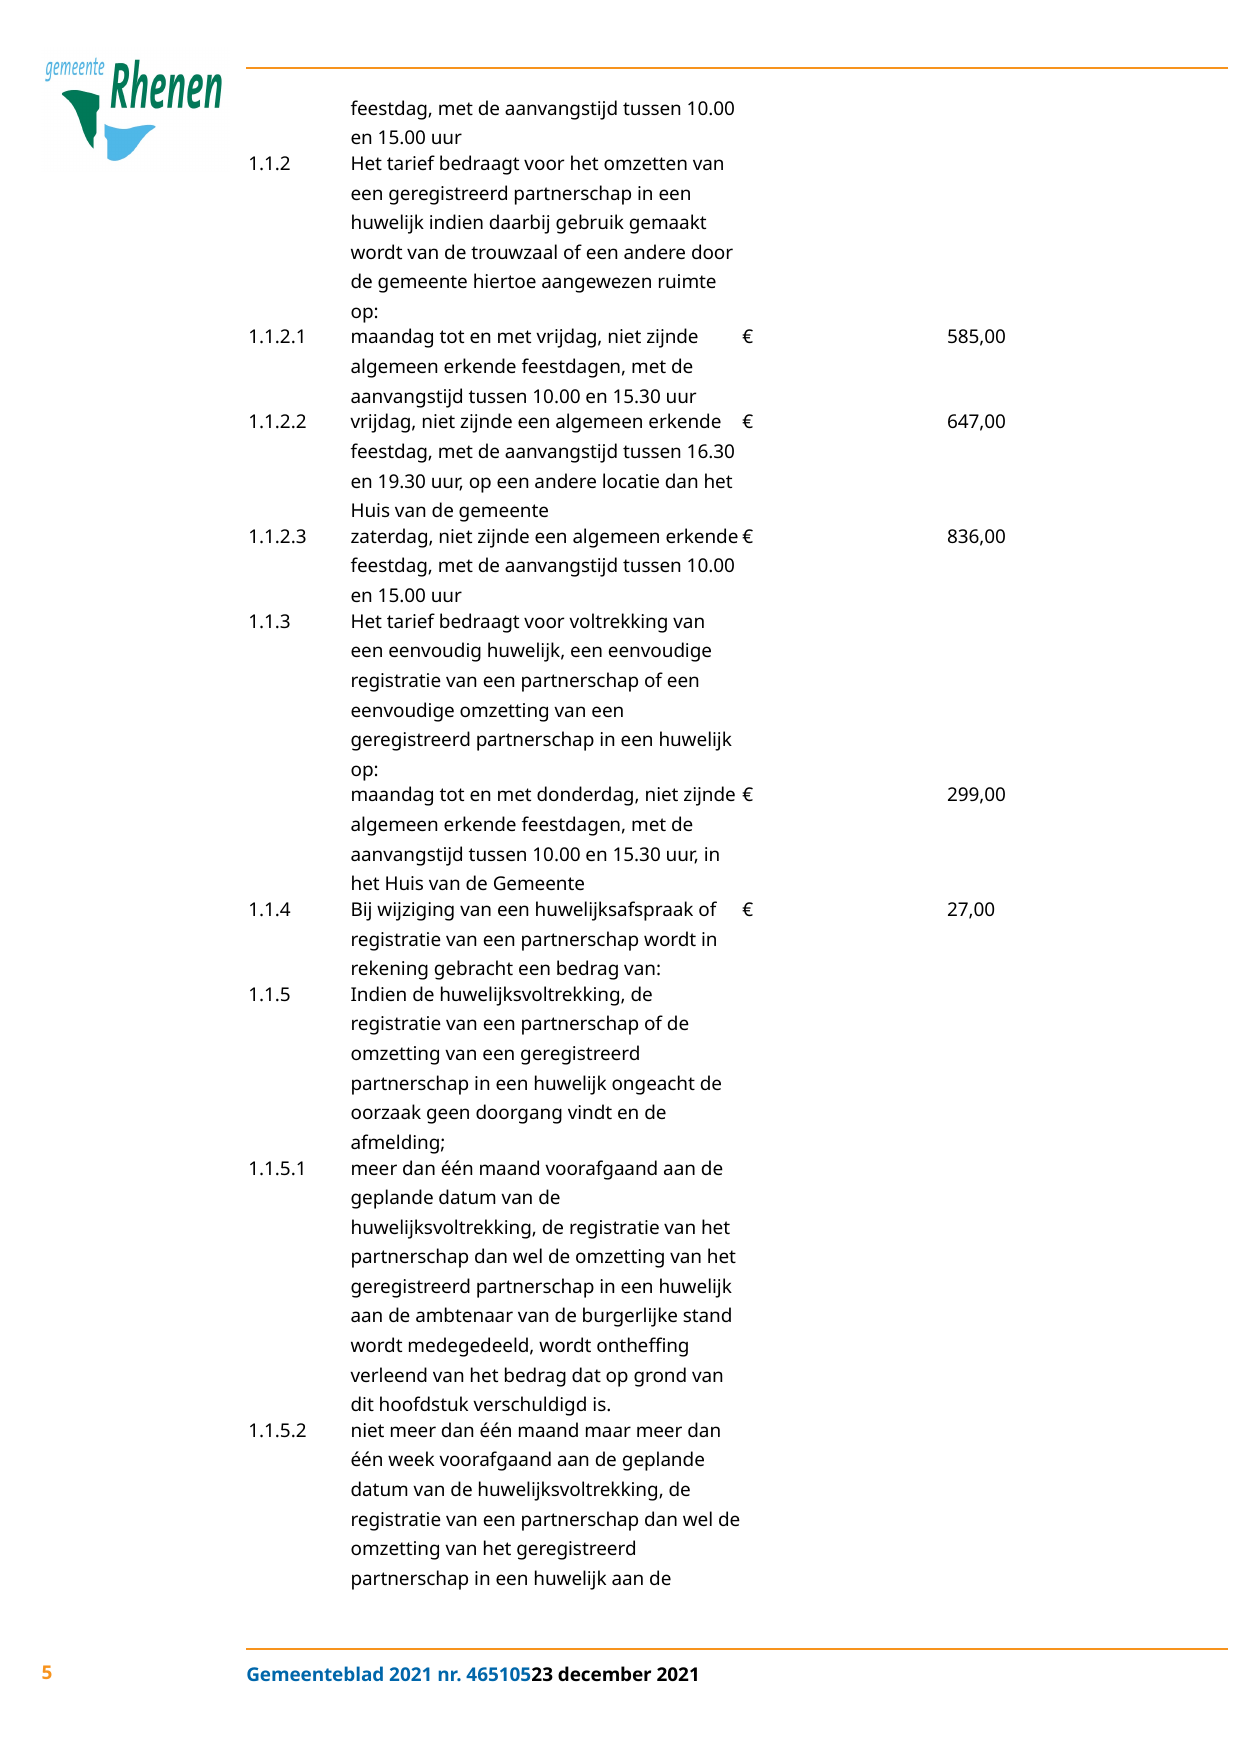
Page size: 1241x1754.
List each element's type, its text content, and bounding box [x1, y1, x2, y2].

table_cell Bij wijziging van een huwelijksafspraak of registratie van een partnerschap wordt in rekening gebracht een bedrag van: [350, 896, 742, 981]
table_cell [947, 981, 1152, 1155]
table_cell [742, 981, 947, 1155]
table_cell [947, 95, 1152, 150]
table_cell feestdag, met de aanvangstijd tussen 10.00 en 15.00 uur [350, 95, 742, 150]
table_cell [742, 1417, 947, 1591]
table_cell € [742, 324, 947, 409]
table_cell € [742, 782, 947, 896]
table_cell maandag tot en met donderdag, niet zijnde algemeen erkende feestdagen, met de aanvangstijd tussen 10.00 en 15.30 uur, in het Huis van de Gemeente [350, 782, 742, 896]
table_cell 836,00 [947, 523, 1152, 608]
picture [41, 47, 231, 172]
table_cell [248, 95, 350, 150]
table_cell [947, 1417, 1152, 1591]
table_cell [742, 1155, 947, 1417]
table_cell 27,00 [947, 896, 1152, 981]
table_cell 1.1.4 [248, 896, 350, 981]
table_cell € [742, 896, 947, 981]
table_cell 647,00 [947, 409, 1152, 523]
table_cell 1.1.2.3 [248, 523, 350, 608]
table_cell € [742, 523, 947, 608]
table_cell [947, 608, 1152, 782]
table_cell 1.1.2 [248, 150, 350, 324]
table_cell € [742, 409, 947, 523]
table_cell [742, 608, 947, 782]
table_cell maandag tot en met vrijdag, niet zijnde algemeen erkende feestdagen, met de aanvangstijd tussen 10.00 en 15.30 uur [350, 324, 742, 409]
table_cell niet meer dan één maand maar meer dan één week voorafgaand aan de geplande datum van de huwelijksvoltrekking, de registratie van een partnerschap dan wel de omzetting van het geregistreerd partnerschap in een huwelijk aan de [350, 1417, 742, 1591]
table_cell meer dan één maand voorafgaand aan de geplande datum van de huwelijksvoltrekking, de registratie van het partnerschap dan wel de omzetting van het geregistreerd partnerschap in een huwelijk aan de ambtenaar van de burgerlijke stand wordt medegedeeld, wordt ontheffing verleend van het bedrag dat op grond van dit hoofdstuk verschuldigd is. [350, 1155, 742, 1417]
table_cell 1.1.3 [248, 608, 350, 782]
table_cell [947, 1155, 1152, 1417]
table_cell [742, 95, 947, 150]
table_cell zaterdag, niet zijnde een algemeen erkende feestdag, met de aanvangstijd tussen 10.00 en 15.00 uur [350, 523, 742, 608]
table_cell [742, 150, 947, 324]
table_cell 585,00 [947, 324, 1152, 409]
table_cell [947, 150, 1152, 324]
table_cell 1.1.5.1 [248, 1155, 350, 1417]
table_cell Het tarief bedraagt voor voltrekking van een eenvoudig huwelijk, een eenvoudige registratie van een partnerschap of een eenvoudige omzetting van een geregistreerd partnerschap in een huwelijk op: [350, 608, 742, 782]
table_cell Het tarief bedraagt voor het omzetten van een geregistreerd partnerschap in een huwelijk indien daarbij gebruik gemaakt wordt van de trouwzaal of een andere door de gemeente hiertoe aangewezen ruimte op: [350, 150, 742, 324]
table_cell 1.1.5 [248, 981, 350, 1155]
table_cell vrijdag, niet zijnde een algemeen erkende feestdag, met de aanvangstijd tussen 16.30 en 19.30 uur, op een andere locatie dan het Huis van de gemeente [350, 409, 742, 523]
table_cell 1.1.2.2 [248, 409, 350, 523]
table_cell 1.1.2.1 [248, 324, 350, 409]
table_cell Indien de huwelijksvoltrekking, de registratie van een partnerschap of de omzetting van een geregistreerd partnerschap in een huwelijk ongeacht de oorzaak geen doorgang vindt en de afmelding; [350, 981, 742, 1155]
table_cell 1.1.5.2 [248, 1417, 350, 1591]
table_cell [248, 782, 350, 896]
table_cell 299,00 [947, 782, 1152, 896]
